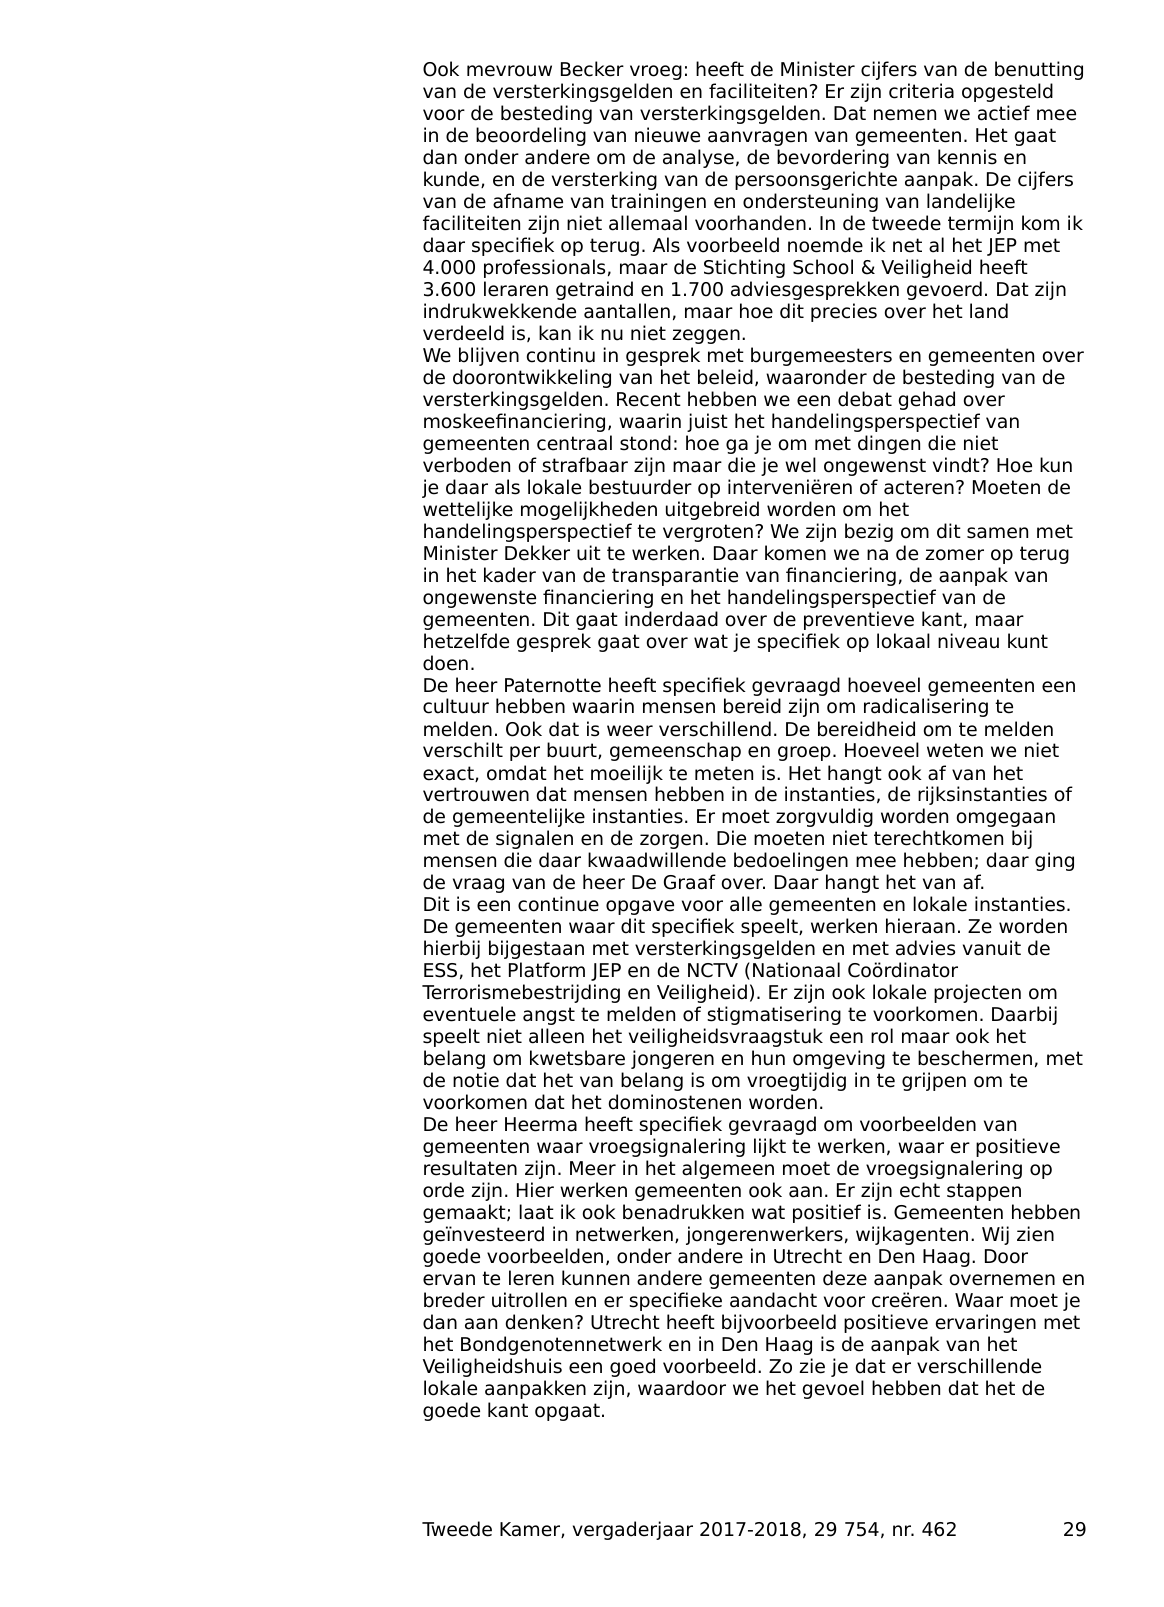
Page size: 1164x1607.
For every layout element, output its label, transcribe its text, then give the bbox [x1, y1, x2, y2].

text Ook mevrouw Becker vroeg: heeft de Minister cijfers van de benutting van de versterkingsgelden en faciliteiten? Er zijn criteria opgesteld voor de besteding van versterkingsgelden. Dat nemen we actief mee in de beoordeling van nieuwe aanvragen van gemeenten. Het gaat dan onder andere om de analyse, de bevordering van kennis en kunde, en de versterking van de persoonsgerichte aanpak. De cijfers van de afname van trainingen en ondersteuning van landelijke faciliteiten zijn niet allemaal voorhanden. In de tweede termijn kom ik daar specifiek op terug. Als voorbeeld noemde ik net al het JEP met 4.000 professionals, maar de Stichting School & Veiligheid heeft 3.600 leraren getraind en 1.700 adviesgesprekken gevoerd. Dat zijn indrukwekkende aantallen, maar hoe dit precies over het land verdeeld is, kan ik nu niet zeggen. [422, 59, 1087, 345]
text Dit is een continue opgave voor alle gemeenten en lokale instanties. De gemeenten waar dit specifiek speelt, werken hieraan. Ze worden hierbij bijgestaan met versterkingsgelden en met advies vanuit de ESS, het Platform JEP en de NCTV (Nationaal Coördinator Terrorismebestrijding en Veiligheid). Er zijn ook lokale projecten om eventuele angst te melden of stigmatisering te voorkomen. Daarbij speelt niet alleen het veiligheidsvraagstuk een rol maar ook het belang om kwetsbare jongeren en hun omgeving te beschermen, met de notie dat het van belang is om vroegtijdig in te grijpen om te voorkomen dat het dominostenen worden. [422, 894, 1087, 1114]
text De heer Paternotte heeft specifiek gevraagd hoeveel gemeenten een cultuur hebben waarin mensen bereid zijn om radicalisering te melden. Ook dat is weer verschillend. De bereidheid om te melden verschilt per buurt, gemeenschap en groep. Hoeveel weten we niet exact, omdat het moeilijk te meten is. Het hangt ook af van het vertrouwen dat mensen hebben in de instanties, de rijksinstanties of de gemeentelijke instanties. Er moet zorgvuldig worden omgegaan met de signalen en de zorgen. Die moeten niet terechtkomen bij mensen die daar kwaadwillende bedoelingen mee hebben; daar ging de vraag van de heer De Graaf over. Daar hangt het van af. [422, 674, 1087, 894]
text We blijven continu in gesprek met burgemeesters en gemeenten over de doorontwikkeling van het beleid, waaronder de besteding van de versterkingsgelden. Recent hebben we een debat gehad over moskeefinanciering, waarin juist het handelingsperspectief van gemeenten centraal stond: hoe ga je om met dingen die niet verboden of strafbaar zijn maar die je wel ongewenst vindt? Hoe kun je daar als lokale bestuurder op interveniëren of acteren? Moeten de wettelijke mogelijkheden uitgebreid worden om het handelingsperspectief te vergroten? We zijn bezig om dit samen met Minister Dekker uit te werken. Daar komen we na de zomer op terug in het kader van de transparantie van financiering, de aanpak van ongewenste financiering en het handelingsperspectief van de gemeenten. Dit gaat inderdaad over de preventieve kant, maar hetzelfde gesprek gaat over wat je specifiek op lokaal niveau kunt doen. [422, 345, 1087, 674]
text De heer Heerma heeft specifiek gevraagd om voorbeelden van gemeenten waar vroegsignalering lijkt te werken, waar er positieve resultaten zijn. Meer in het algemeen moet de vroegsignalering op orde zijn. Hier werken gemeenten ook aan. Er zijn echt stappen gemaakt; laat ik ook benadrukken wat positief is. Gemeenten hebben geïnvesteerd in netwerken, jongerenwerkers, wijkagenten. Wij zien goede voorbeelden, onder andere in Utrecht en Den Haag. Door ervan te leren kunnen andere gemeenten deze aanpak overnemen en breder uitrollen en er specifieke aandacht voor creëren. Waar moet je dan aan denken? Utrecht heeft bijvoorbeeld positieve ervaringen met het Bondgenotennetwerk en in Den Haag is de aanpak van het Veiligheidshuis een goed voorbeeld. Zo zie je dat er verschillende lokale aanpakken zijn, waardoor we het gevoel hebben dat het de goede kant opgaat. [422, 1114, 1087, 1422]
